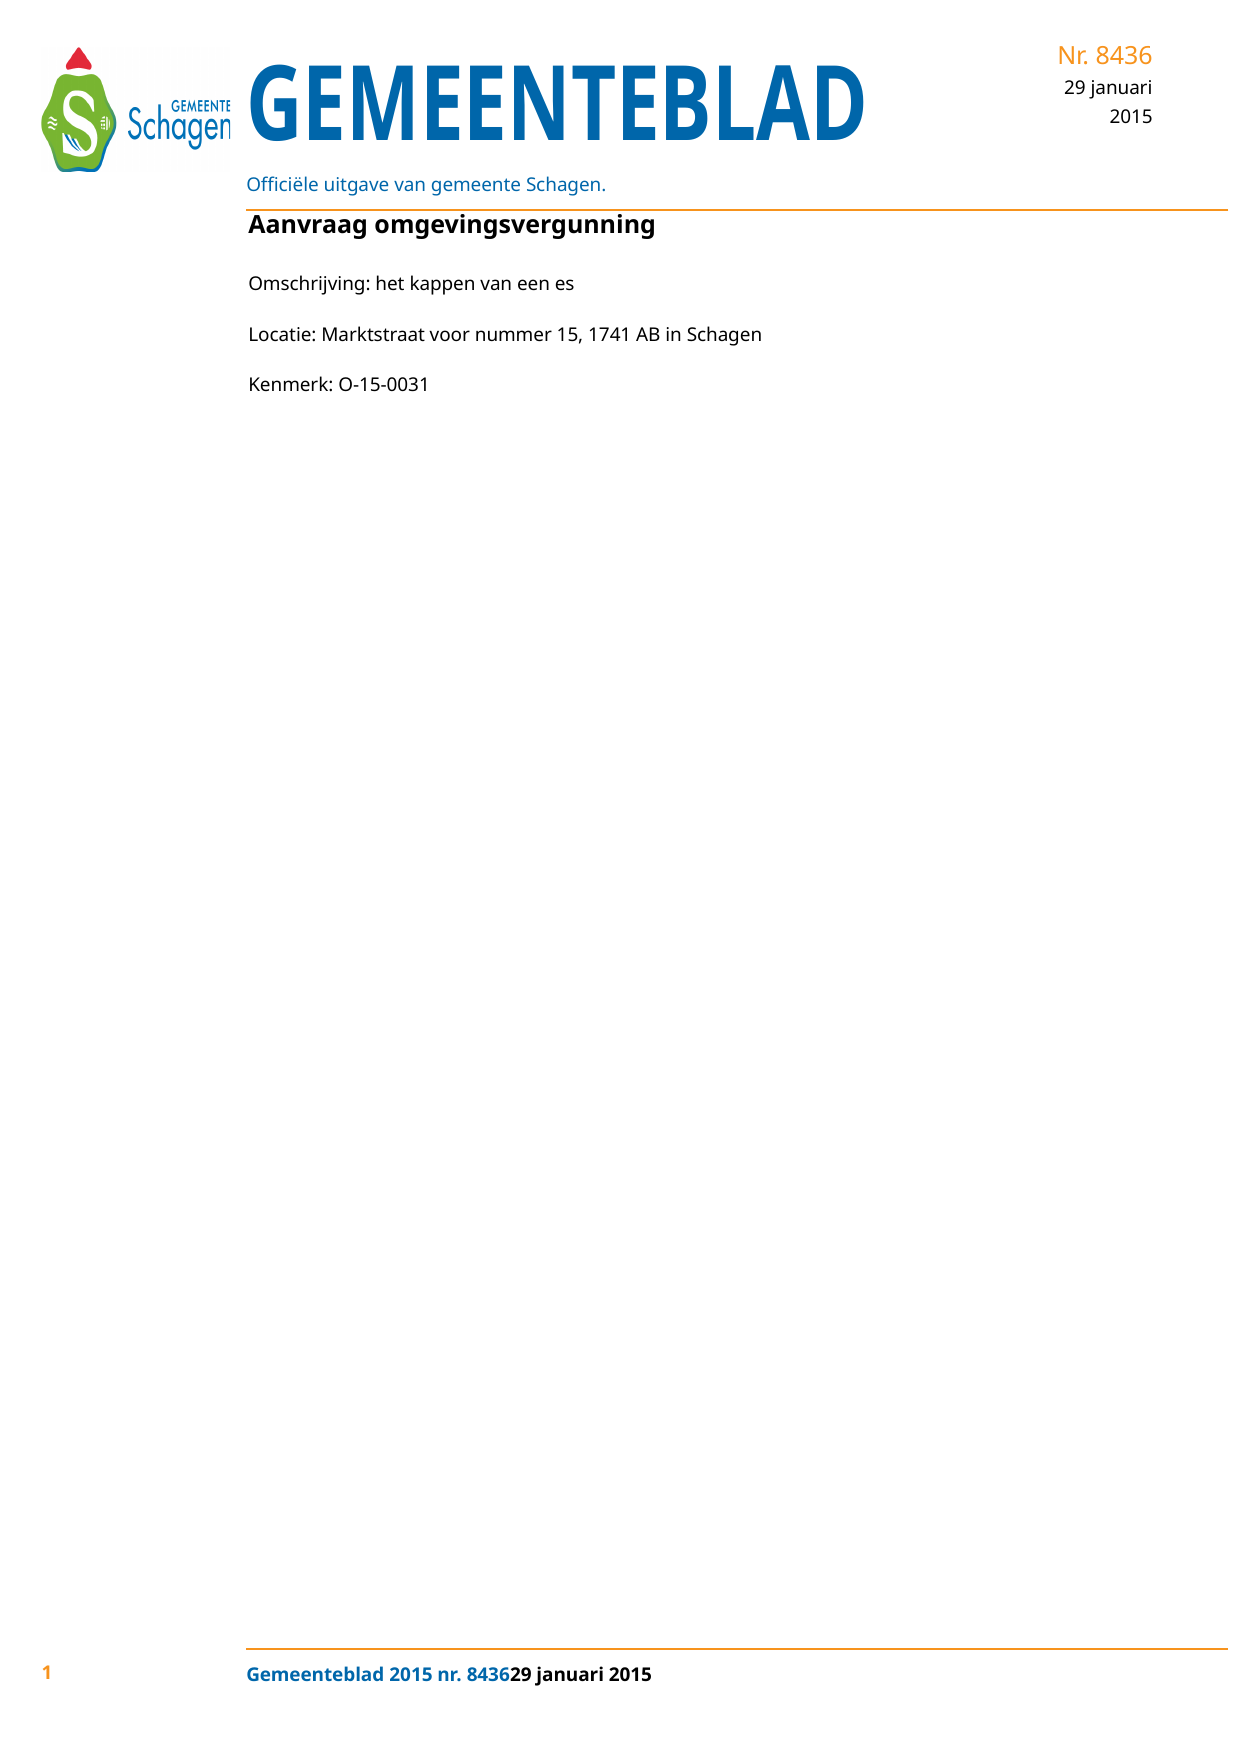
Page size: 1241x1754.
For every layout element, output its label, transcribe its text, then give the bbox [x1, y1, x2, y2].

picture [41, 47, 231, 172]
text Kenmerk: O-15-0031 [248, 371, 1152, 397]
text Locatie: Marktstraat voor nummer 15, 1741 AB in Schagen [248, 321, 1152, 346]
text Aanvraag omgevingsvergunning [248, 211, 1152, 241]
text Omschrijving: het kappen van een es [248, 270, 1152, 296]
